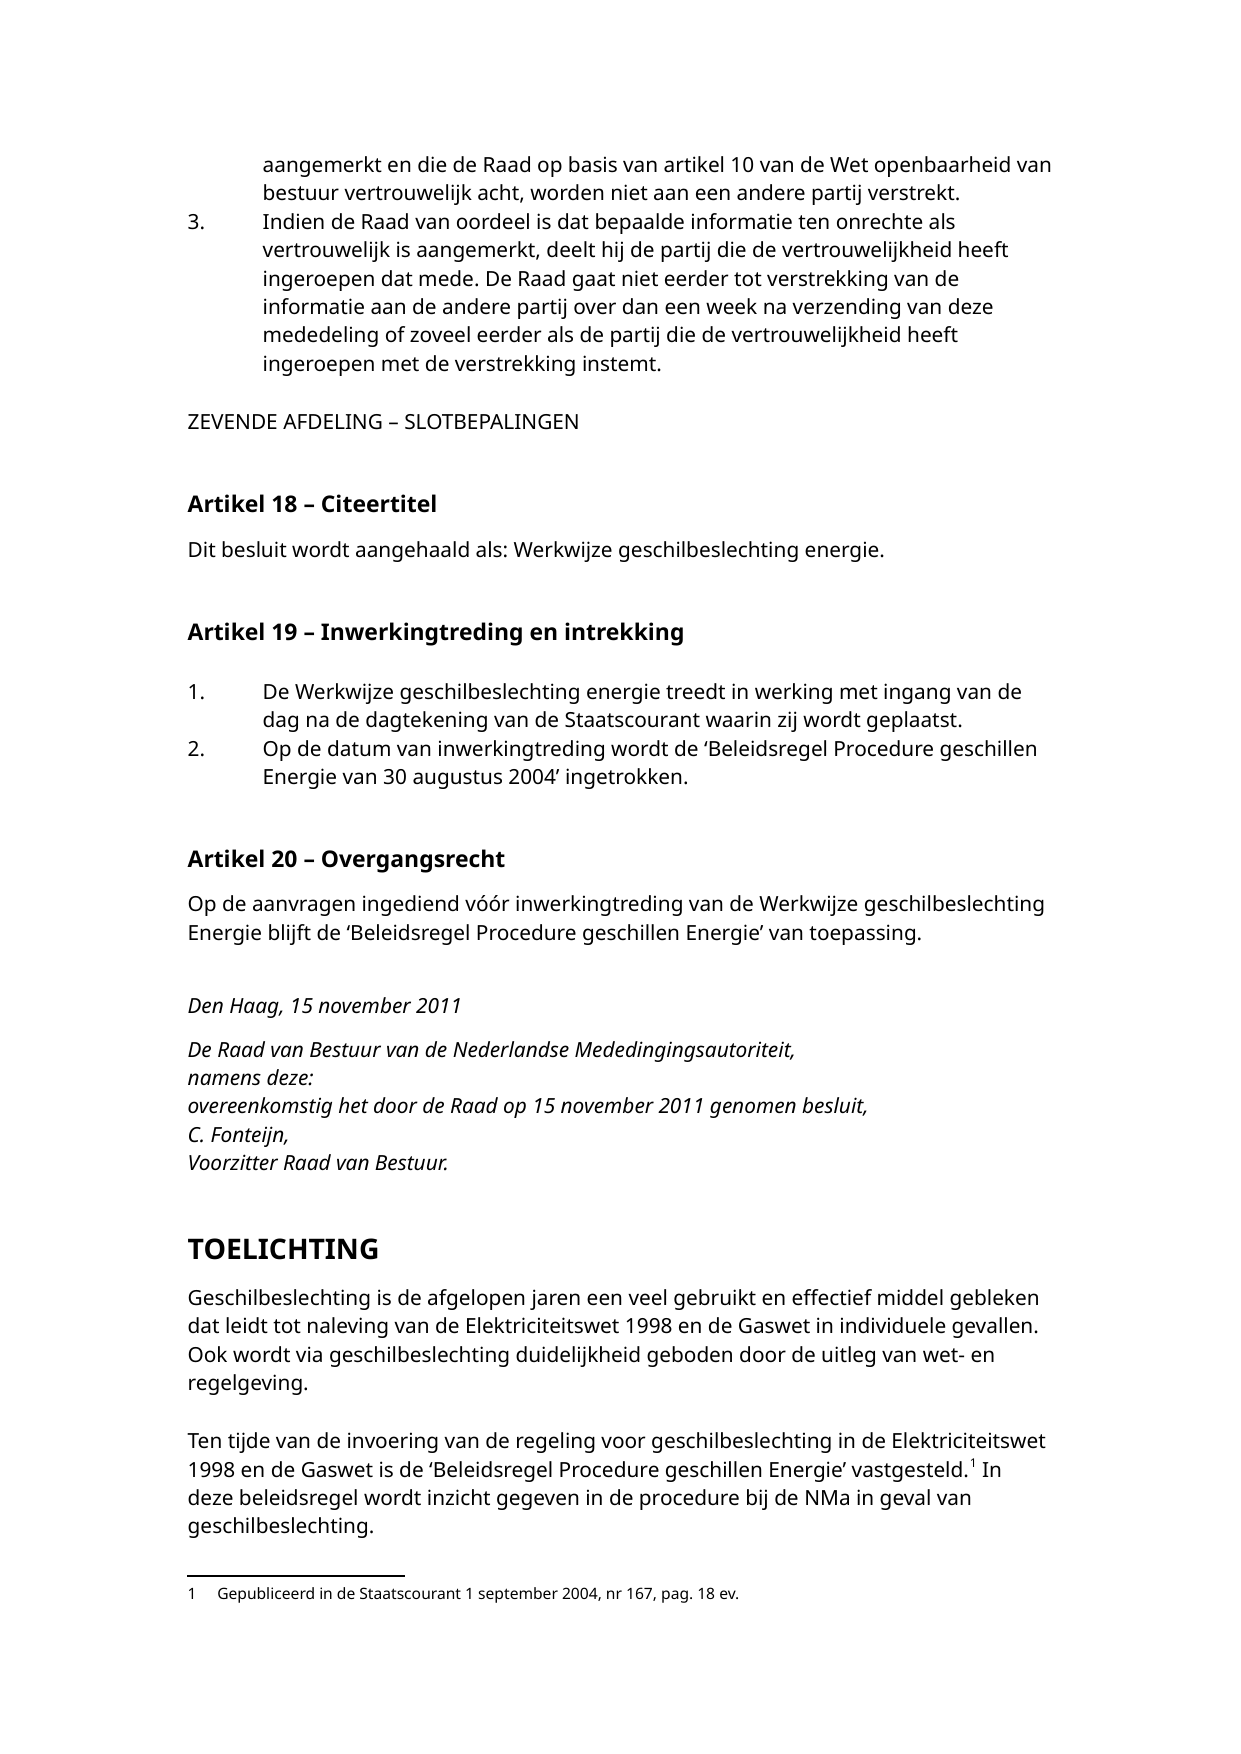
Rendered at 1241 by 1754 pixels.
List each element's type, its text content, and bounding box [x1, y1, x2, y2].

text overeenkomstig het door de Raad op 15 november 2011 genomen besluit, [187, 1092, 1053, 1120]
subtitle Artikel 19 – Inwerkingtreding en intrekking [187, 616, 1053, 647]
text Op de aanvragen ingediend vóór inwerkingtreding van de Werkwijze geschilbeslechting Energie blijft de ‘Beleidsregel Procedure geschillen Energie’ van toepassing. [187, 889, 1053, 946]
list Indien de Raad van oordeel is dat bepaalde informatie ten onrechte als vertrouwelijk is aangemerkt, deelt hij de partij die de vertrouwelijkheid heeft ingeroepen dat mede. De Raad gaat niet eerder tot verstrekking van de informatie aan de andere partij over dan een week na verzending van deze mededeling of zoveel eerder als de partij die de vertrouwelijkheid heeft ingeroepen met de verstrekking instemt. [187, 207, 1053, 377]
text namens deze: [187, 1063, 1053, 1092]
text Ten tijde van de invoering van de regeling voor geschilbeslechting in de Elektriciteitswet 1998 en de Gaswet is de ‘Beleidsregel Procedure geschillen Energie’ vastgesteld. In deze beleidsregel wordt inzicht gegeven in de procedure bij de NMa in geval van geschilbeslechting. [187, 1426, 1053, 1540]
subtitle ZEVENDE AFDELING – SLOTBEPALINGEN [187, 407, 1053, 436]
list Op de datum van inwerkingtreding wordt de ‘Beleidsregel Procedure geschillen Energie van 30 augustus 2004’ ingetrokken. [187, 734, 1053, 791]
text Voorzitter Raad van Bestuur. [187, 1148, 1053, 1177]
list De Werkwijze geschilbeslechting energie treedt in werking met ingang van de dag na de dagtekening van de Staatscourant waarin zij wordt geplaatst. [187, 677, 1053, 734]
subtitle Artikel 18 – Citeertitel [187, 488, 1053, 520]
text Den Haag, 15 november 2011 [187, 991, 1053, 1020]
text Gepubliceerd in de Staatscourant 1 september 2004, nr 167, pag. 18 ev. [187, 1575, 1053, 1604]
subtitle Artikel 20 – Overgangsrecht [187, 843, 1053, 874]
text Geschilbeslechting is de afgelopen jaren een veel gebruikt en effectief middel gebleken dat leidt tot naleving van de Elektriciteitswet 1998 en de Gaswet in individuele gevallen. Ook wordt via geschilbeslechting duidelijkheid geboden door de uitleg van wet- en regelgeving. [187, 1283, 1053, 1397]
text Dit besluit wordt aangehaald als: Werkwijze geschilbeslechting energie. [187, 535, 1053, 563]
list aangemerkt en die de Raad op basis van artikel 10 van de Wet openbaarheid van bestuur vertrouwelijk acht, worden niet aan een andere partij verstrekt. [187, 150, 1053, 207]
subtitle TOELICHTING [187, 1229, 1053, 1268]
text C. Fonteijn, [187, 1120, 1053, 1148]
text De Raad van Bestuur van de Nederlandse Mededingingsautoriteit, [187, 1035, 1053, 1063]
